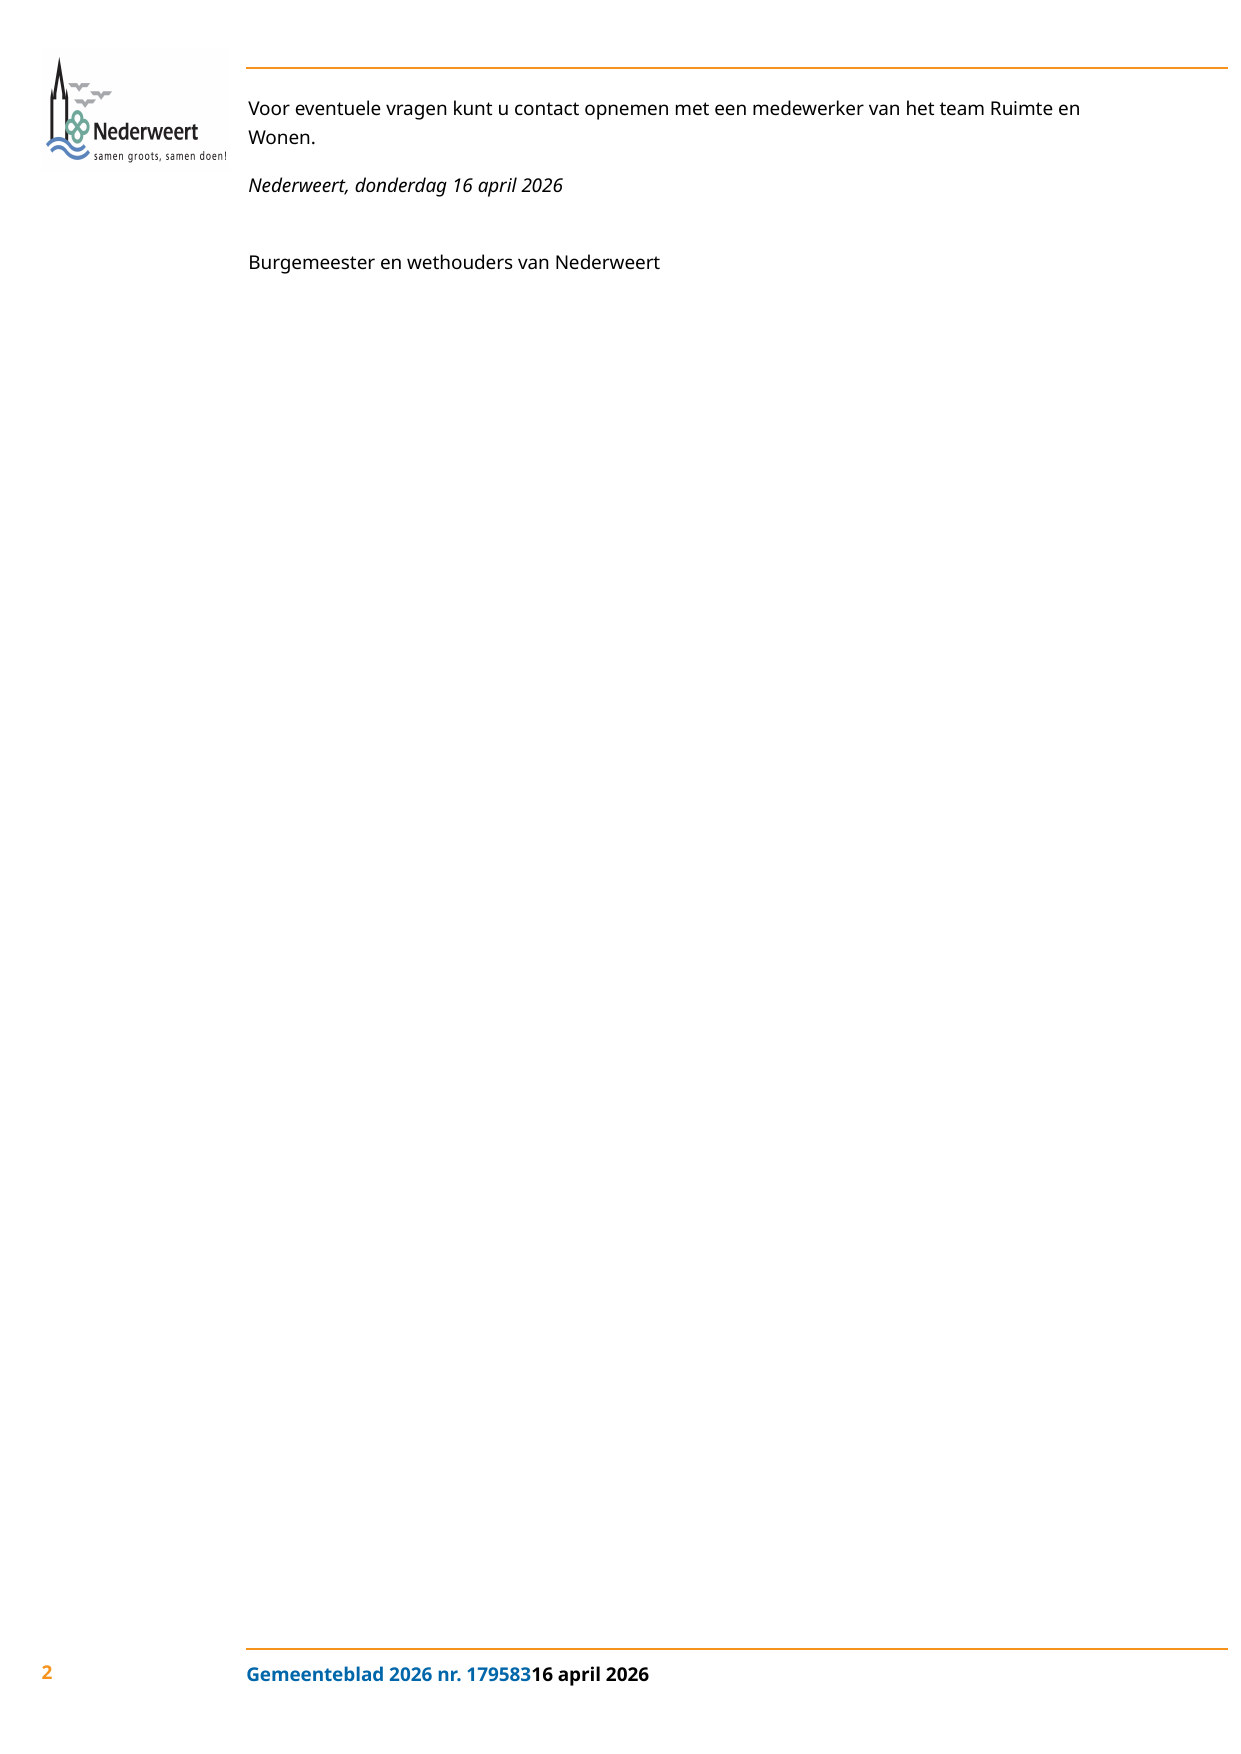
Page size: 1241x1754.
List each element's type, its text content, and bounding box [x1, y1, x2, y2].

text Nederweert, donderdag 16 april 2026 [248, 172, 1152, 198]
text Burgemeester en wethouders van Nederweert [248, 249, 1152, 275]
picture [41, 47, 231, 172]
text Voor eventuele vragen kunt u contact opnemen met een medewerker van het team Ruimte en Wonen. [248, 95, 1152, 150]
